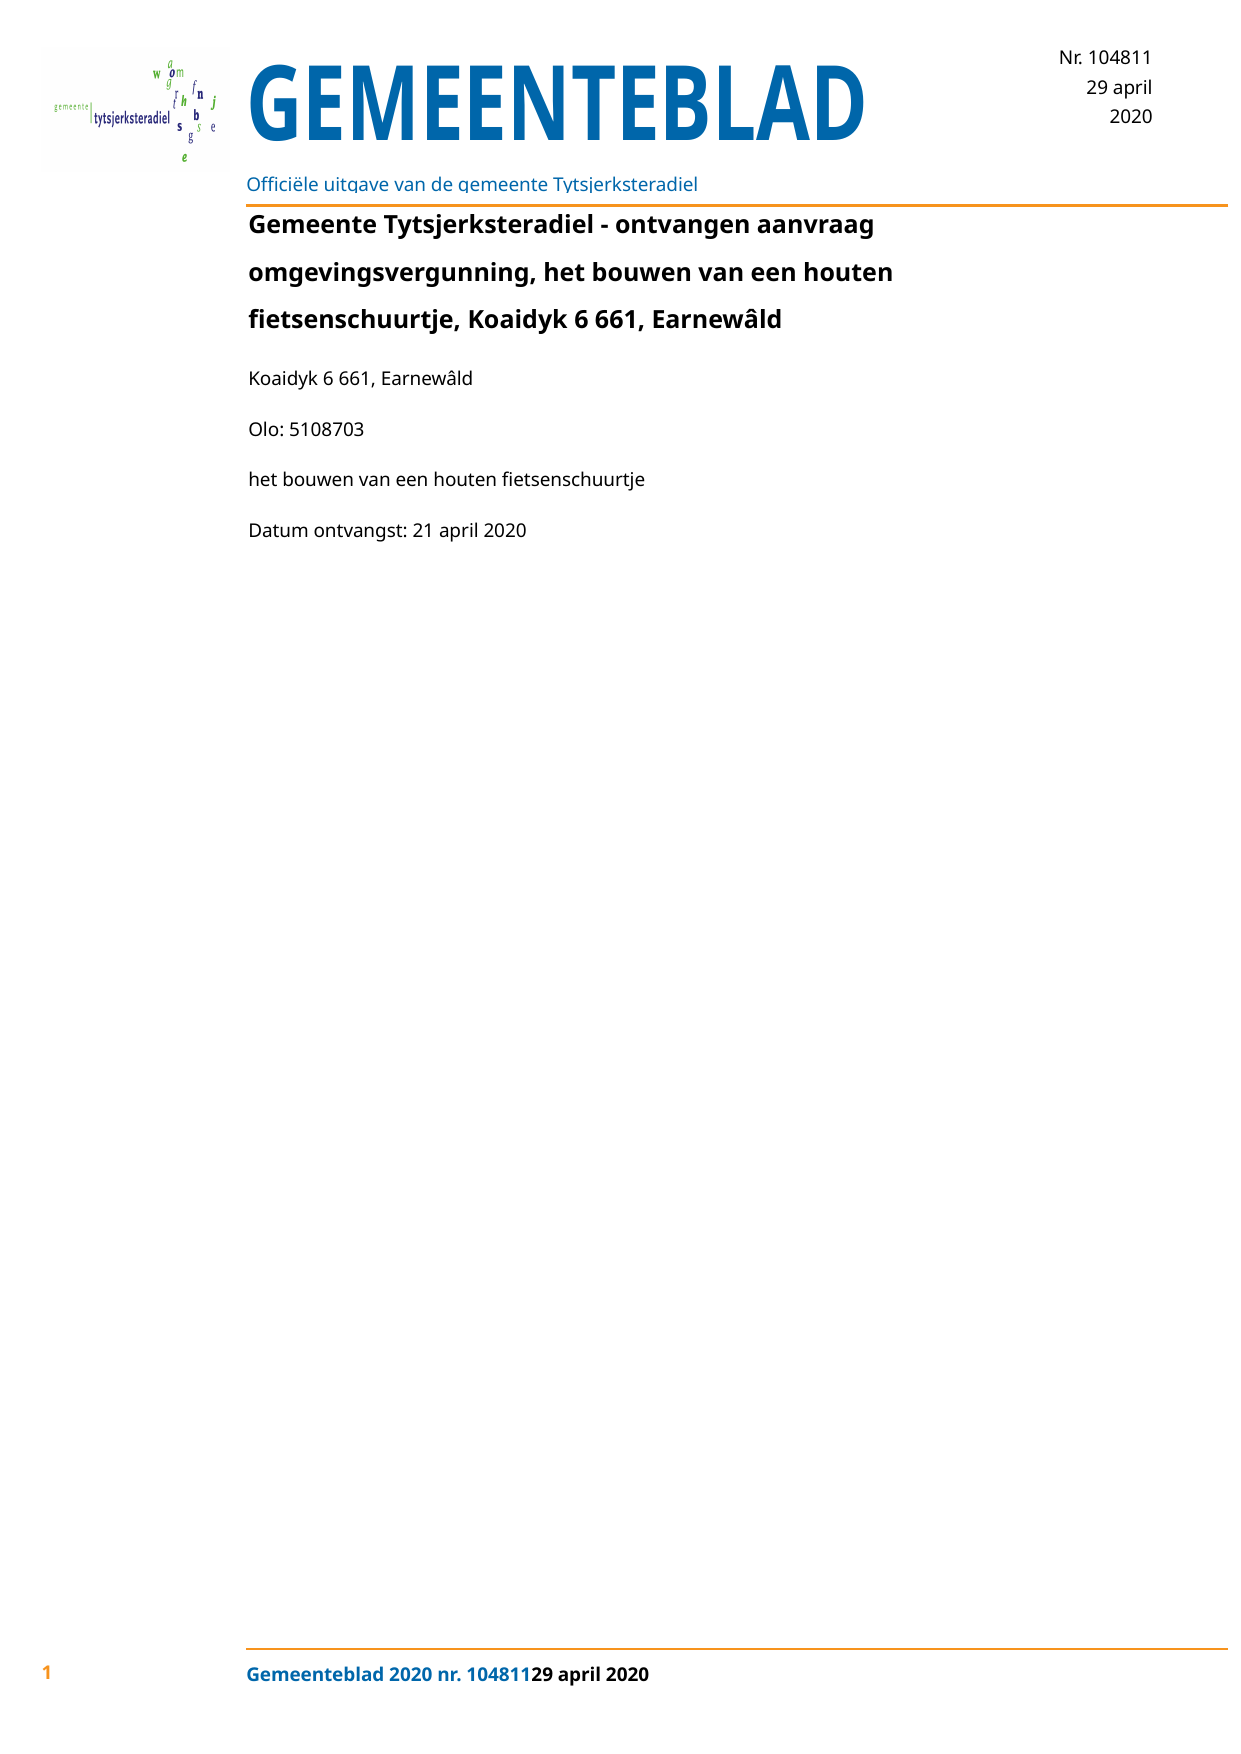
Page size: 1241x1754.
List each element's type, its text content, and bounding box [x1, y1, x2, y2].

text het bouwen van een houten fietsenschuurtje [248, 466, 1152, 492]
text Olo: 5108703 [248, 416, 1152, 442]
text Gemeente Tytsjerksteradiel - ontvangen aanvraag omgevingsvergunning, het bouwen van een houten fietsenschuurtje, Koaidyk 6 661, Earnewâld [248, 207, 1152, 336]
text Datum ontvangst: 21 april 2020 [248, 517, 1152, 542]
text Koaidyk 6 661, Earnewâld [248, 366, 1152, 391]
picture [41, 47, 231, 172]
